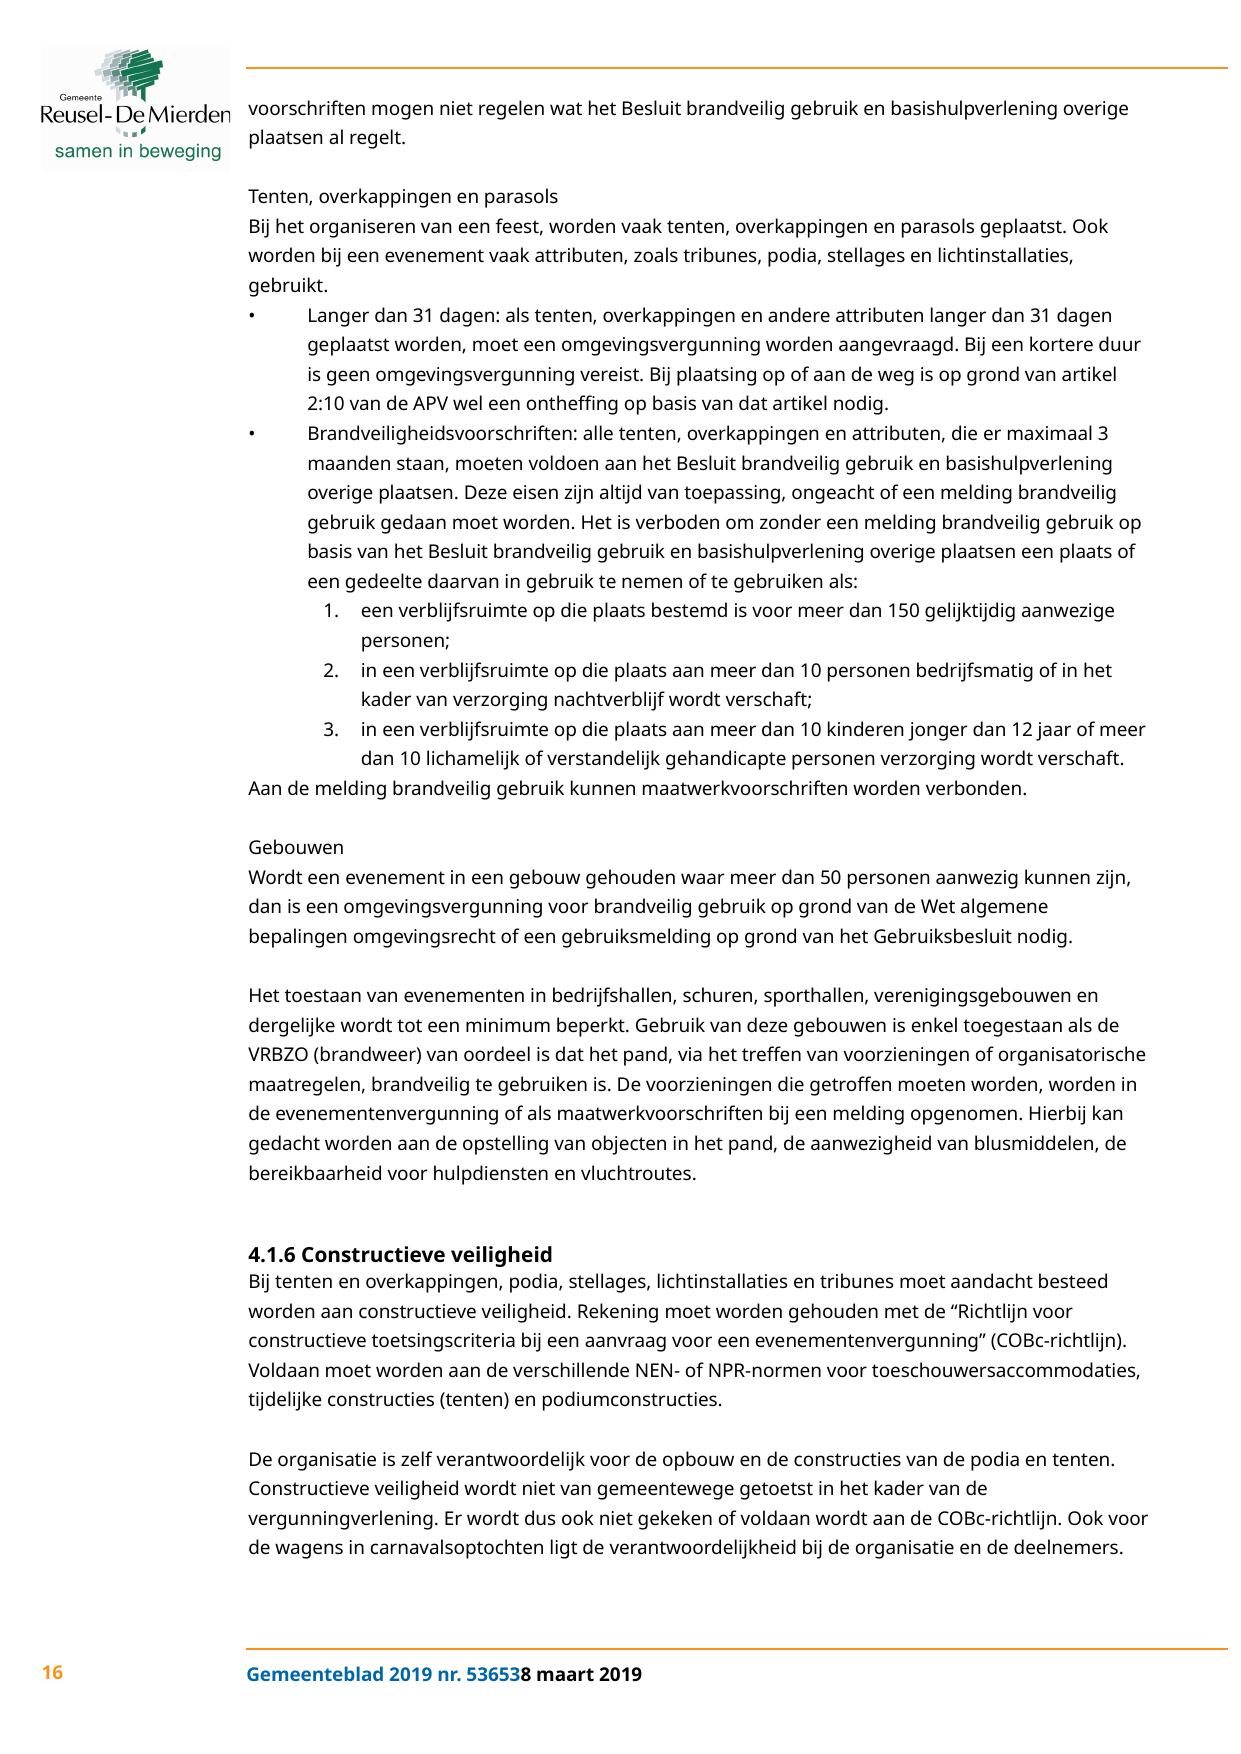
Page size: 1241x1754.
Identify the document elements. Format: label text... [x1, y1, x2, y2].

text worden bij een evenement vaak attributen, zoals tribunes, podia, stellages en lichtinstallaties, [248, 243, 1152, 268]
list in een verblijfsruimte op die plaats aan meer dan 10 kinderen jonger dan 12 jaar of meer dan 10 lichamelijk of verstandelijk gehandicapte personen verzorging wordt verschaft. [323, 716, 1152, 771]
text Wordt een evenement in een gebouw gehouden waar meer dan 50 personen aanwezig kunnen zijn, dan is een omgevingsvergunning voor brandveilig gebruik op grond van de Wet algemene bepalingen omgevingsrecht of een gebruiksmelding op grond van het Gebruiksbesluit nodig. [248, 864, 1152, 949]
list een verblijfsruimte op die plaats bestemd is voor meer dan 150 gelijktijdig aanwezige personen; [323, 598, 1152, 653]
text gebruikt. [248, 272, 1152, 298]
text Bij tenten en overkappingen, podia, stellages, lichtinstallaties en tribunes moet aandacht besteed [248, 1268, 1152, 1294]
text Bij het organiseren van een feest, worden vaak tenten, overkappingen en parasols geplaatst. Ook [248, 213, 1152, 239]
text Gebouwen [248, 834, 1152, 860]
text worden aan constructieve veiligheid. Rekening moet worden gehouden met de “Richtlijn voor constructieve toetsingscriteria bij een aanvraag voor een evenementenvergunning” (COBc-richtlijn). Voldaan moet worden aan de verschillende NEN- of NPR-normen voor toeschouwersaccommodaties, tijdelijke constructies (tenten) en podiumconstructies. [248, 1298, 1152, 1412]
text Aan de melding brandveilig gebruik kunnen maatwerkvoorschriften worden verbonden. [248, 775, 1152, 801]
text De organisatie is zelf verantwoordelijk voor de opbouw en de constructies van de podia en tenten. Constructieve veiligheid wordt niet van gemeentewege getoetst in het kader van de vergunningverlening. Er wordt dus ook niet gekeken of voldaan wordt aan de COBc-richtlijn. Ook voor de wagens in carnavalsoptochten ligt de verantwoordelijkheid bij de organisatie en de deelnemers. [248, 1446, 1152, 1560]
picture [41, 47, 231, 172]
list Langer dan 31 dagen: als tenten, overkappingen en andere attributen langer dan 31 dagen geplaatst worden, moet een omgevingsvergunning worden aangevraagd. Bij een kortere duur is geen omgevingsvergunning vereist. Bij plaatsing op of aan de weg is op grond van artikel 2:10 van de APV wel een ontheffing op basis van dat artikel nodig. [248, 302, 1152, 416]
list in een verblijfsruimte op die plaats aan meer dan 10 personen bedrijfsmatig of in het kader van verzorging nachtverblijf wordt verschaft; [323, 657, 1152, 712]
list Brandveiligheidsvoorschriften: alle tenten, overkappingen en attributen, die er maximaal 3 maanden staan, moeten voldoen aan het Besluit brandveilig gebruik en basishulpverlening overige plaatsen. Deze eisen zijn altijd van toepassing, ongeacht of een melding brandveilig gebruik gedaan moet worden. Het is verboden om zonder een melding brandveilig gebruik op basis van het Besluit brandveilig gebruik en basishulpverlening overige plaatsen een plaats of een gedeelte daarvan in gebruik te nemen of te gebruiken als: [248, 420, 1152, 594]
text voorschriften mogen niet regelen wat het Besluit brandveilig gebruik en basishulpverlening overige plaatsen al regelt. [248, 95, 1152, 150]
text 4.1.6 Constructieve veiligheid [248, 1240, 1152, 1268]
text Het toestaan van evenementen in bedrijfshallen, schuren, sporthallen, verenigingsgebouwen en dergelijke wordt tot een minimum beperkt. Gebruik van deze gebouwen is enkel toegestaan als de VRBZO (brandweer) van oordeel is dat het pand, via het treffen van voorzieningen of organisatorische maatregelen, brandveilig te gebruiken is. De voorzieningen die getroffen moeten worden, worden in de evenementenvergunning of als maatwerkvoorschriften bij een melding opgenomen. Hierbij kan gedacht worden aan de opstelling van objecten in het pand, de aanwezigheid van blusmiddelen, de bereikbaarheid voor hulpdiensten en vluchtroutes. [248, 982, 1152, 1186]
text Tenten, overkappingen en parasols [248, 183, 1152, 209]
